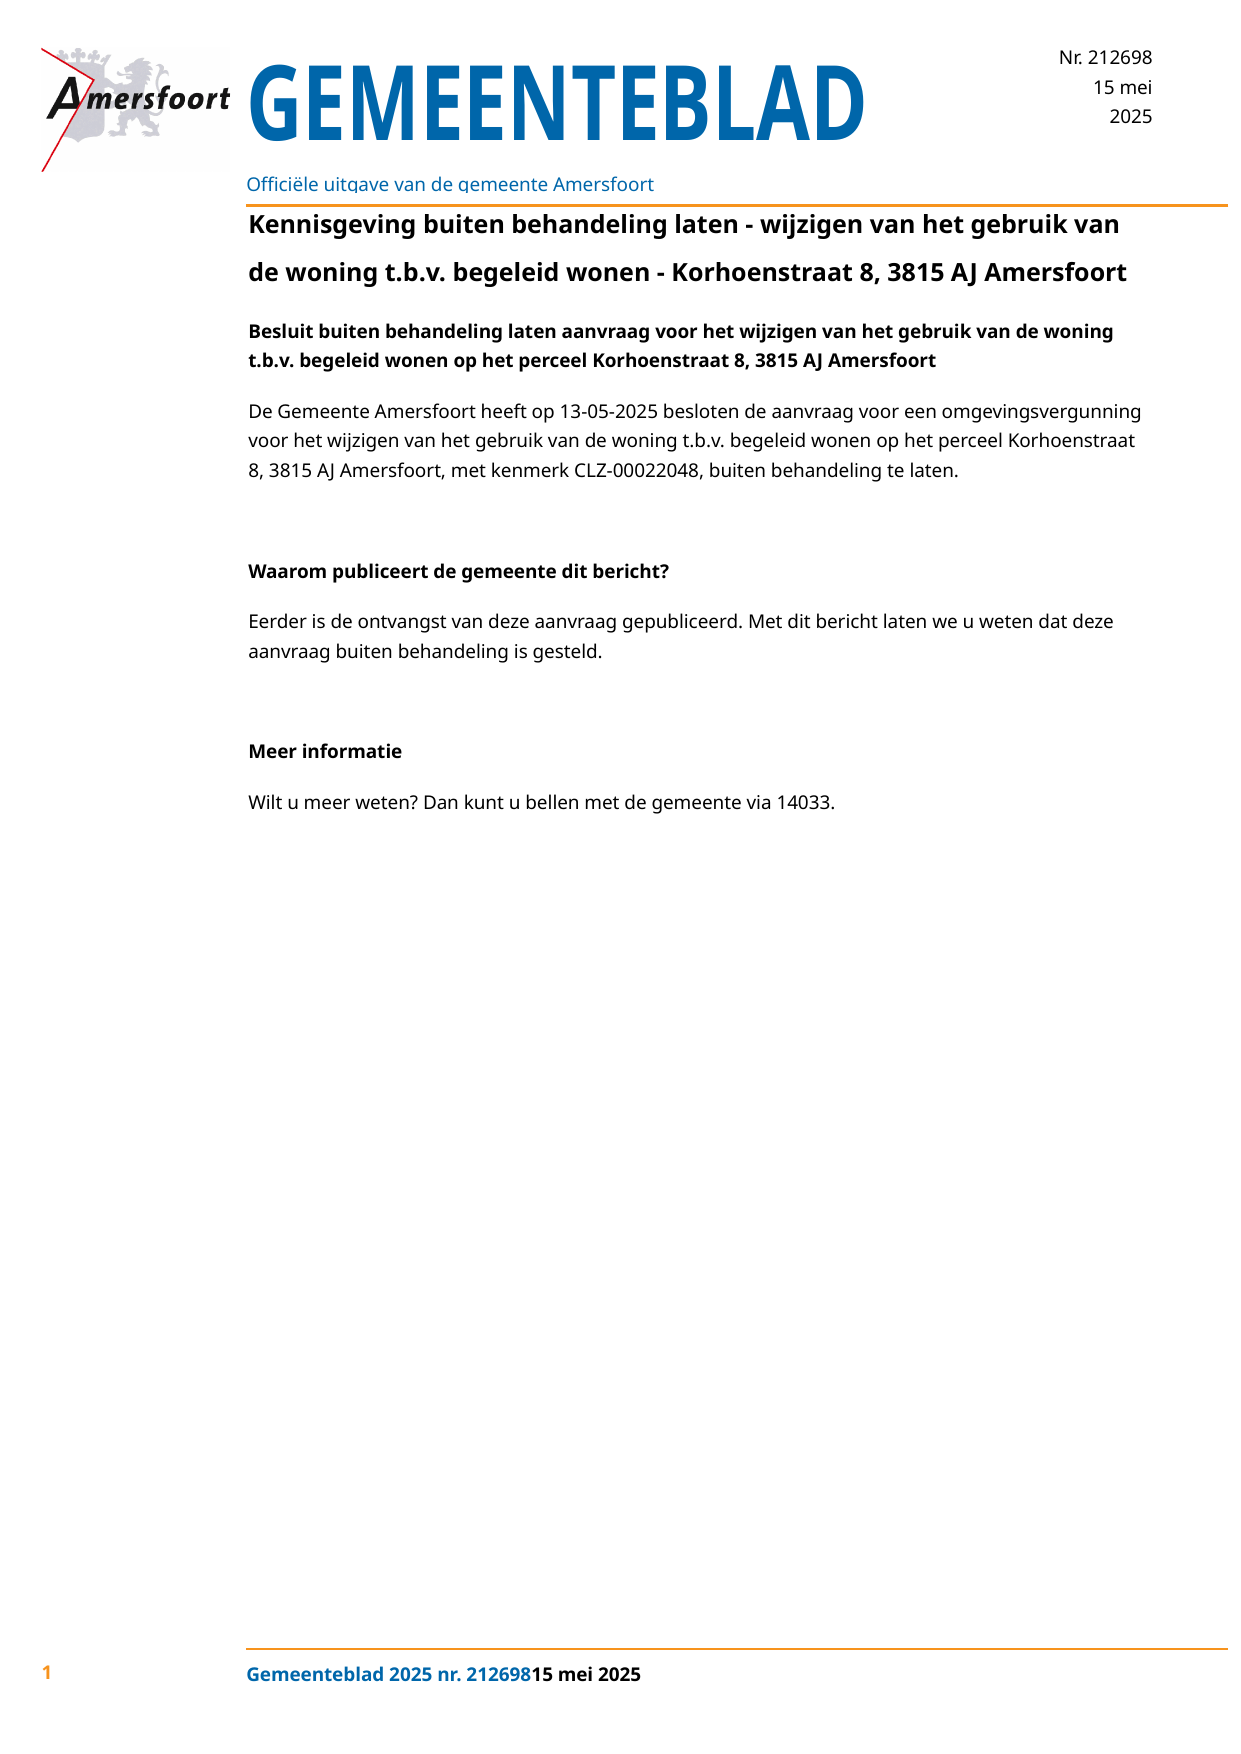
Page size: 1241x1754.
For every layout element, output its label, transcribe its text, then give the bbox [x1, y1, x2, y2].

text Wilt u meer weten? Dan kunt u bellen met de gemeente via 14033. [248, 789, 1152, 815]
text Meer informatie [248, 739, 1152, 764]
text Eerder is de ontvangst van deze aanvraag gepubliceerd. Met dit bericht laten we u weten dat deze aanvraag buiten behandeling is gesteld. [248, 608, 1152, 664]
text De Gemeente Amersfoort heeft op 13-05-2025 besloten de aanvraag voor een omgevingsvergunning voor het wijzigen van het gebruik van de woning t.b.v. begeleid wonen op het perceel Korhoenstraat 8, 3815 AJ Amersfoort, met kenmerk CLZ-00022048, buiten behandeling te laten. [248, 398, 1152, 483]
text Besluit buiten behandeling laten aanvraag voor het wijzigen van het gebruik van de woning t.b.v. begeleid wonen op het perceel Korhoenstraat 8, 3815 AJ Amersfoort [248, 318, 1152, 373]
text Kennisgeving buiten behandeling laten - wijzigen van het gebruik van de woning t.b.v. begeleid wonen - Korhoenstraat 8, 3815 AJ Amersfoort [248, 207, 1152, 288]
picture [41, 47, 231, 172]
text Waarom publiceert de gemeente dit bericht? [248, 558, 1152, 584]
